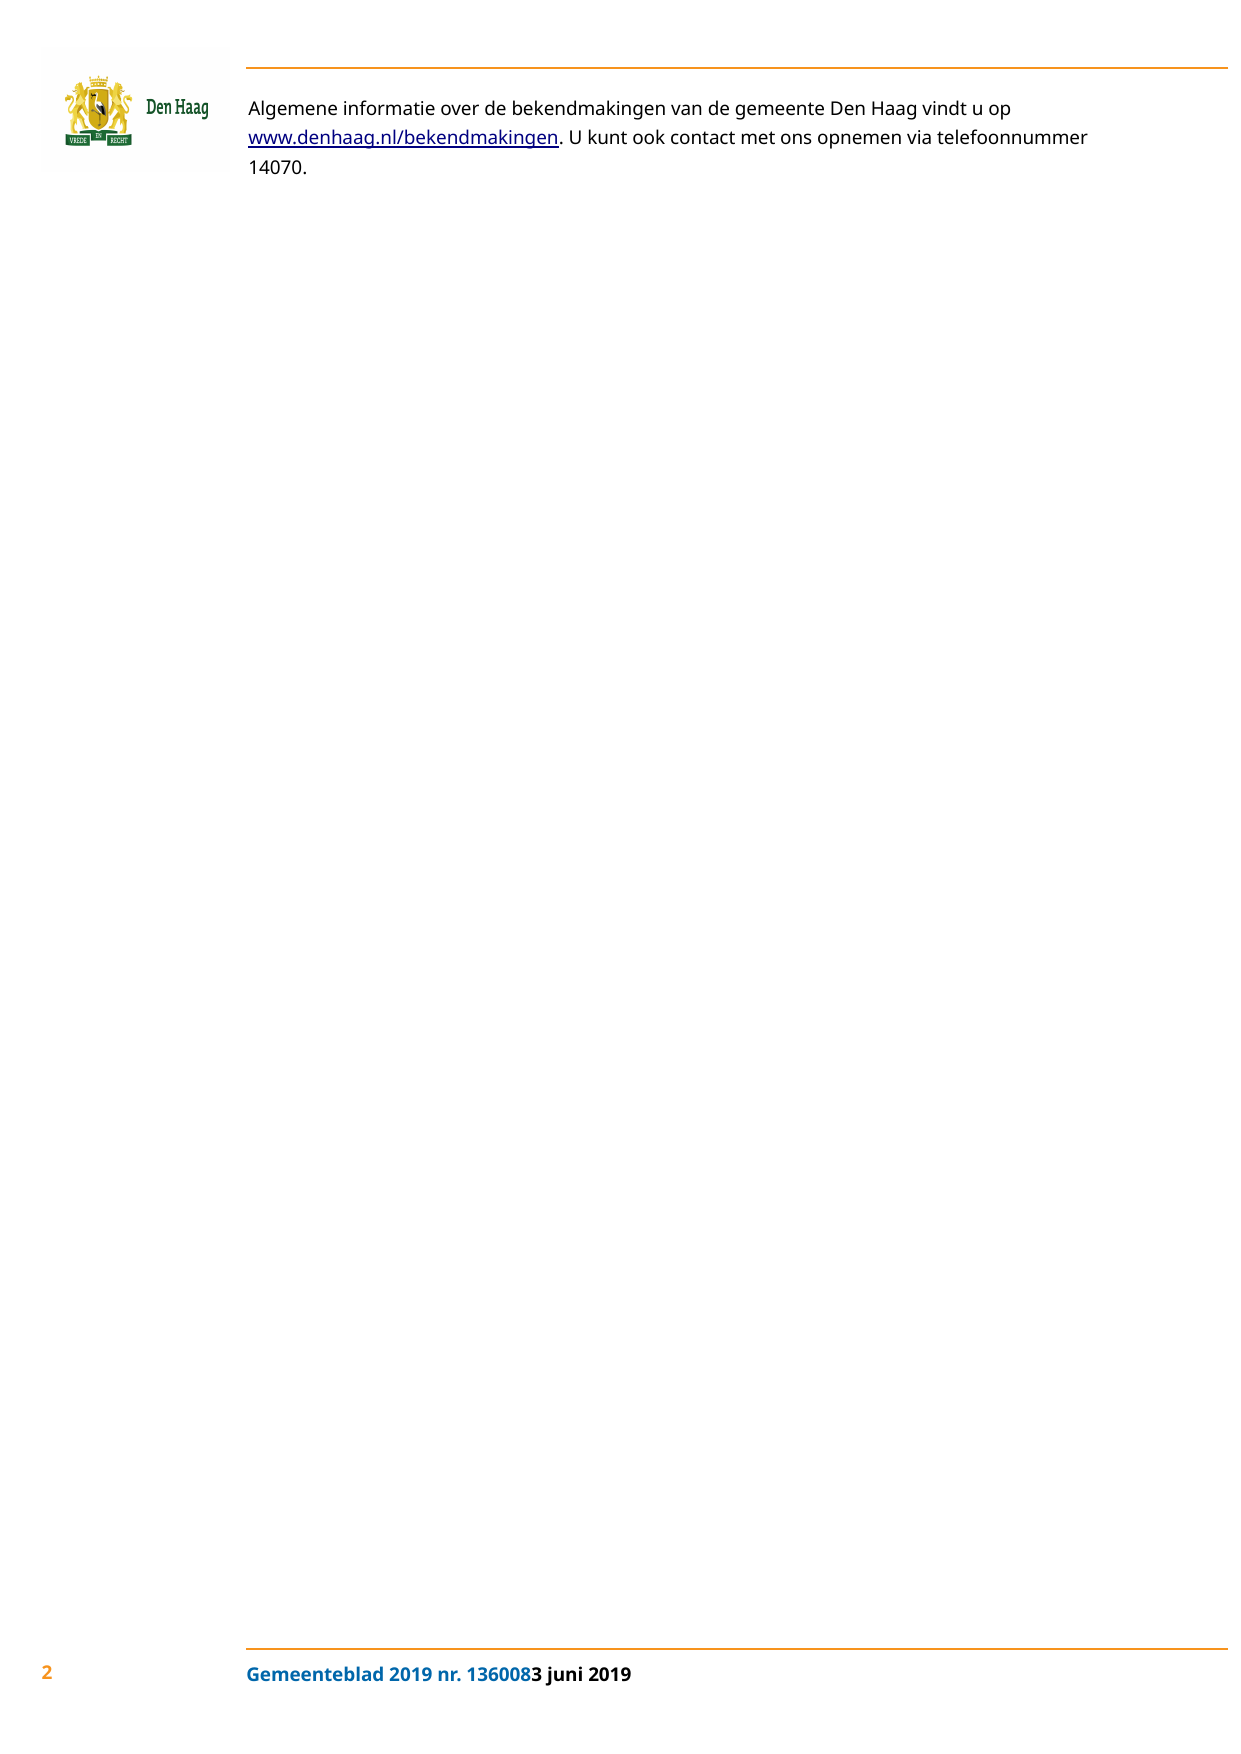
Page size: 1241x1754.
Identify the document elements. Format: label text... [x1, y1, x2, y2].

text Algemene informatie over de bekendmakingen van de gemeente Den Haag vindt u op www.denhaag.nl/bekendmakingen. U kunt ook contact met ons opnemen via telefoonnummer 14070. [248, 95, 1152, 180]
picture [41, 47, 231, 172]
